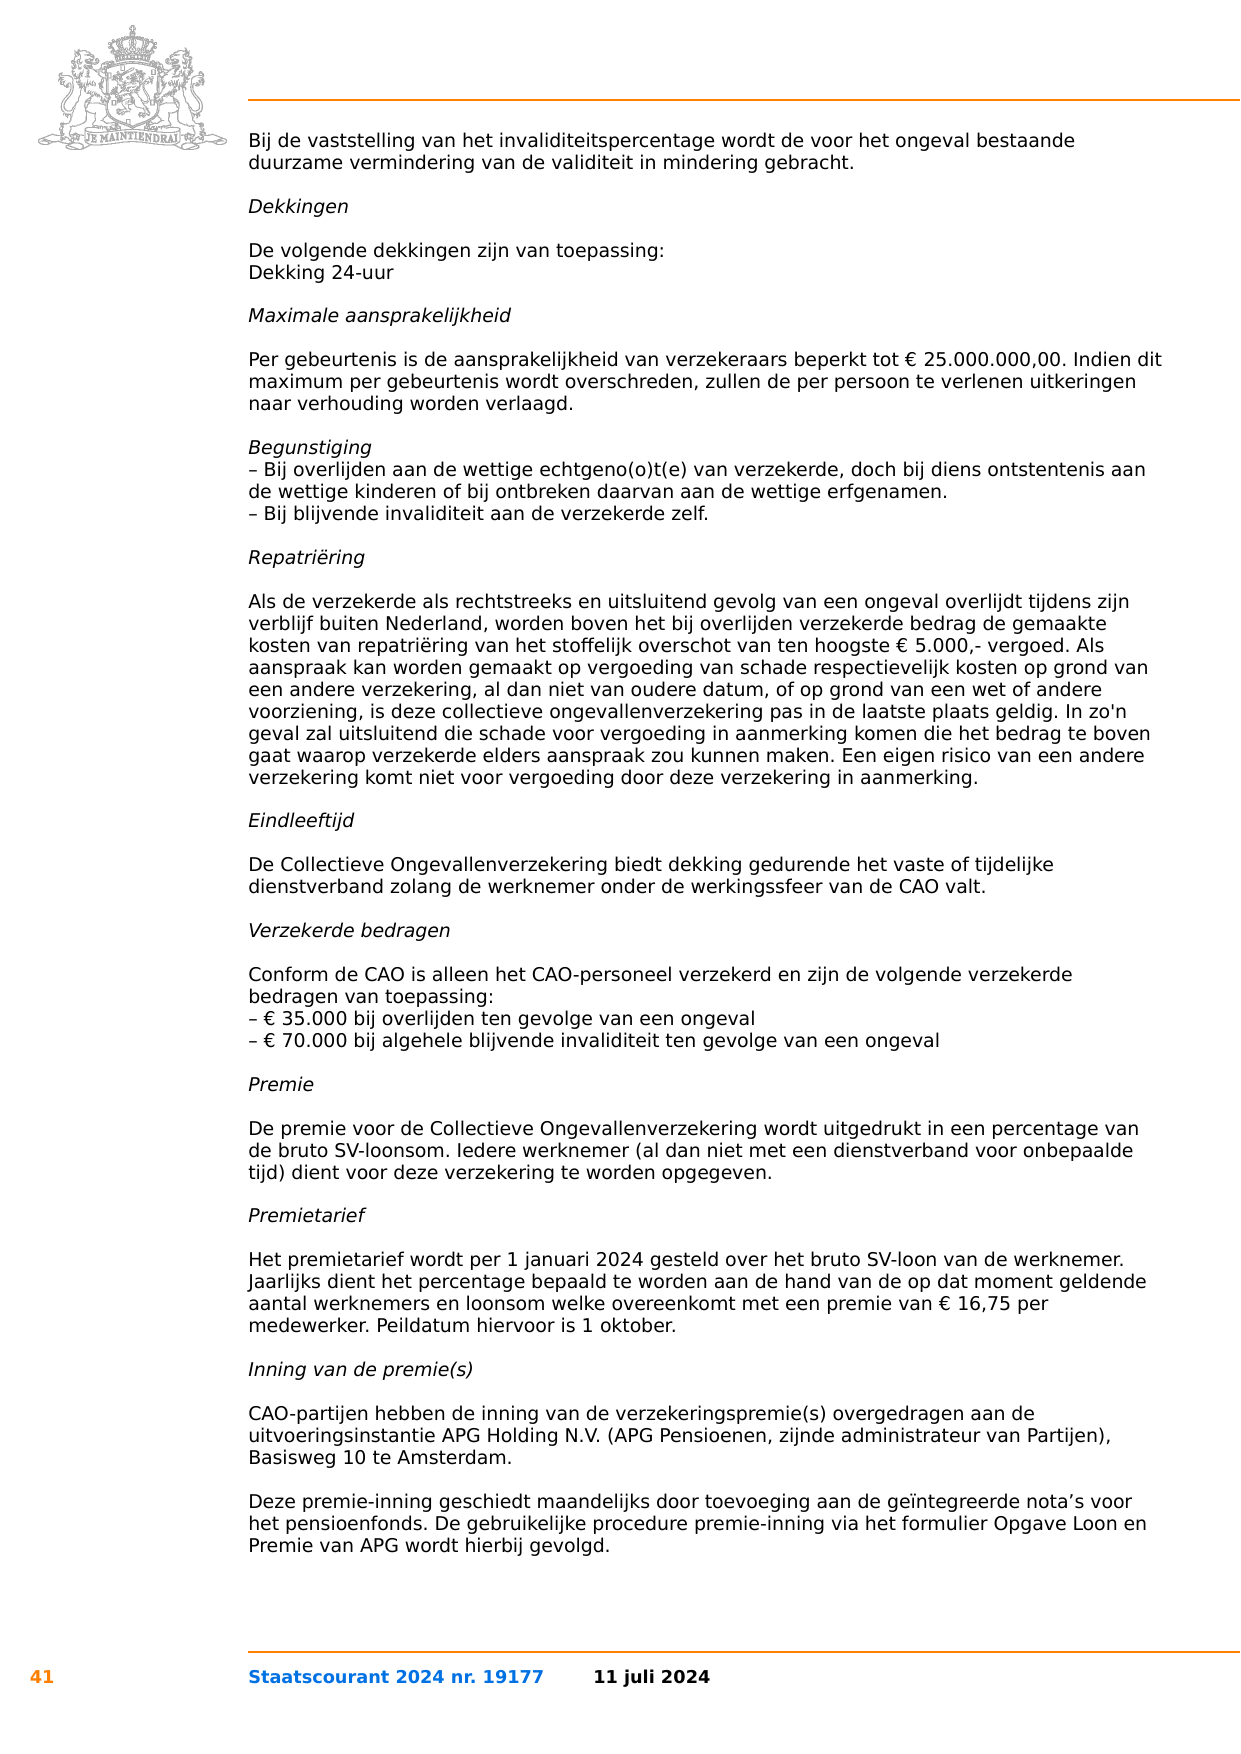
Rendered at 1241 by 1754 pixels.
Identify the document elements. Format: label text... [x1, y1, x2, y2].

text – € 70.000 bij algehele blijvende invaliditeit ten gevolge van een ongeval [248, 1030, 1163, 1052]
text CAO-partijen hebben de inning van de verzekeringspremie(s) overgedragen aan de uitvoeringsinstantie APG Holding N.V. (APG Pensioenen, zijnde administrateur van Partijen), Basisweg 10 te Amsterdam. [248, 1403, 1163, 1469]
text Het premietarief wordt per 1 januari 2024 gesteld over het bruto SV-loon van de werknemer. Jaarlijks dient het percentage bepaald te worden aan de hand van de op dat moment geldende aantal werknemers en loonsom welke overeenkomt met een premie van € 16,75 per medewerker. Peildatum hiervoor is 1 oktober. [248, 1249, 1163, 1337]
subtitle Dekkingen [248, 196, 1163, 218]
text Als de verzekerde als rechtstreeks en uitsluitend gevolg van een ongeval overlijdt tijdens zijn verblijf buiten Nederland, worden boven het bij overlijden verzekerde bedrag de gemaakte kosten van repatriëring van het stoffelijk overschot van ten hoogste € 5.000,- vergoed. Als aanspraak kan worden gemaakt op vergoeding van schade respectievelijk kosten op grond van een andere verzekering, al dan niet van oudere datum, of op grond van een wet of andere voorziening, is deze collectieve ongevallenverzekering pas in de laatste plaats geldig. In zo'n geval zal uitsluitend die schade voor vergoeding in aanmerking komen die het bedrag te boven gaat waarop verzekerde elders aanspraak zou kunnen maken. Een eigen risico van een andere verzekering komt niet voor vergoeding door deze verzekering in aanmerking. [248, 591, 1163, 788]
subtitle Begunstiging [248, 437, 1163, 459]
text De premie voor de Collectieve Ongevallenverzekering wordt uitgedrukt in een percentage van de bruto SV-loonsom. Iedere werknemer (al dan niet met een dienstverband voor onbepaalde tijd) dient voor deze verzekering te worden opgegeven. [248, 1118, 1163, 1183]
text Conform de CAO is alleen het CAO-personeel verzekerd en zijn de volgende verzekerde bedragen van toepassing: [248, 964, 1163, 1008]
text Deze premie-inning geschiedt maandelijks door toevoeging aan de geïntegreerde nota’s voor het pensioenfonds. De gebruikelijke procedure premie-inning via het formulier Opgave Loon en Premie van APG wordt hierbij gevolgd. [248, 1491, 1163, 1557]
subtitle Repatriëring [248, 547, 1163, 569]
subtitle Maximale aansprakelijkheid [248, 305, 1163, 327]
picture [38, 25, 227, 150]
subtitle Premietarief [248, 1205, 1163, 1227]
subtitle Premie [248, 1074, 1163, 1096]
subtitle Inning van de premie(s) [248, 1359, 1163, 1381]
subtitle Verzekerde bedragen [248, 920, 1163, 942]
text Dekking 24-uur [248, 262, 1163, 283]
text Per gebeurtenis is de aansprakelijkheid van verzekeraars beperkt tot € 25.000.000,00. Indien dit maximum per gebeurtenis wordt overschreden, zullen de per persoon te verlenen uitkeringen naar verhouding worden verlaagd. [248, 349, 1163, 415]
text – Bij overlijden aan de wettige echtgeno(o)t(e) van verzekerde, doch bij diens ontstentenis aan de wettige kinderen of bij ontbreken daarvan aan de wettige erfgenamen. [248, 459, 1163, 503]
text – € 35.000 bij overlijden ten gevolge van een ongeval [248, 1008, 1163, 1030]
text De volgende dekkingen zijn van toepassing: [248, 239, 1163, 262]
subtitle Eindleeftijd [248, 810, 1163, 832]
text Bij de vaststelling van het invaliditeitspercentage wordt de voor het ongeval bestaande duurzame vermindering van de validiteit in mindering gebracht. [248, 130, 1163, 174]
text – Bij blijvende invaliditeit aan de verzekerde zelf. [248, 503, 1163, 525]
text De Collectieve Ongevallenverzekering biedt dekking gedurende het vaste of tijdelijke dienstverband zolang de werknemer onder de werkingssfeer van de CAO valt. [248, 854, 1163, 898]
